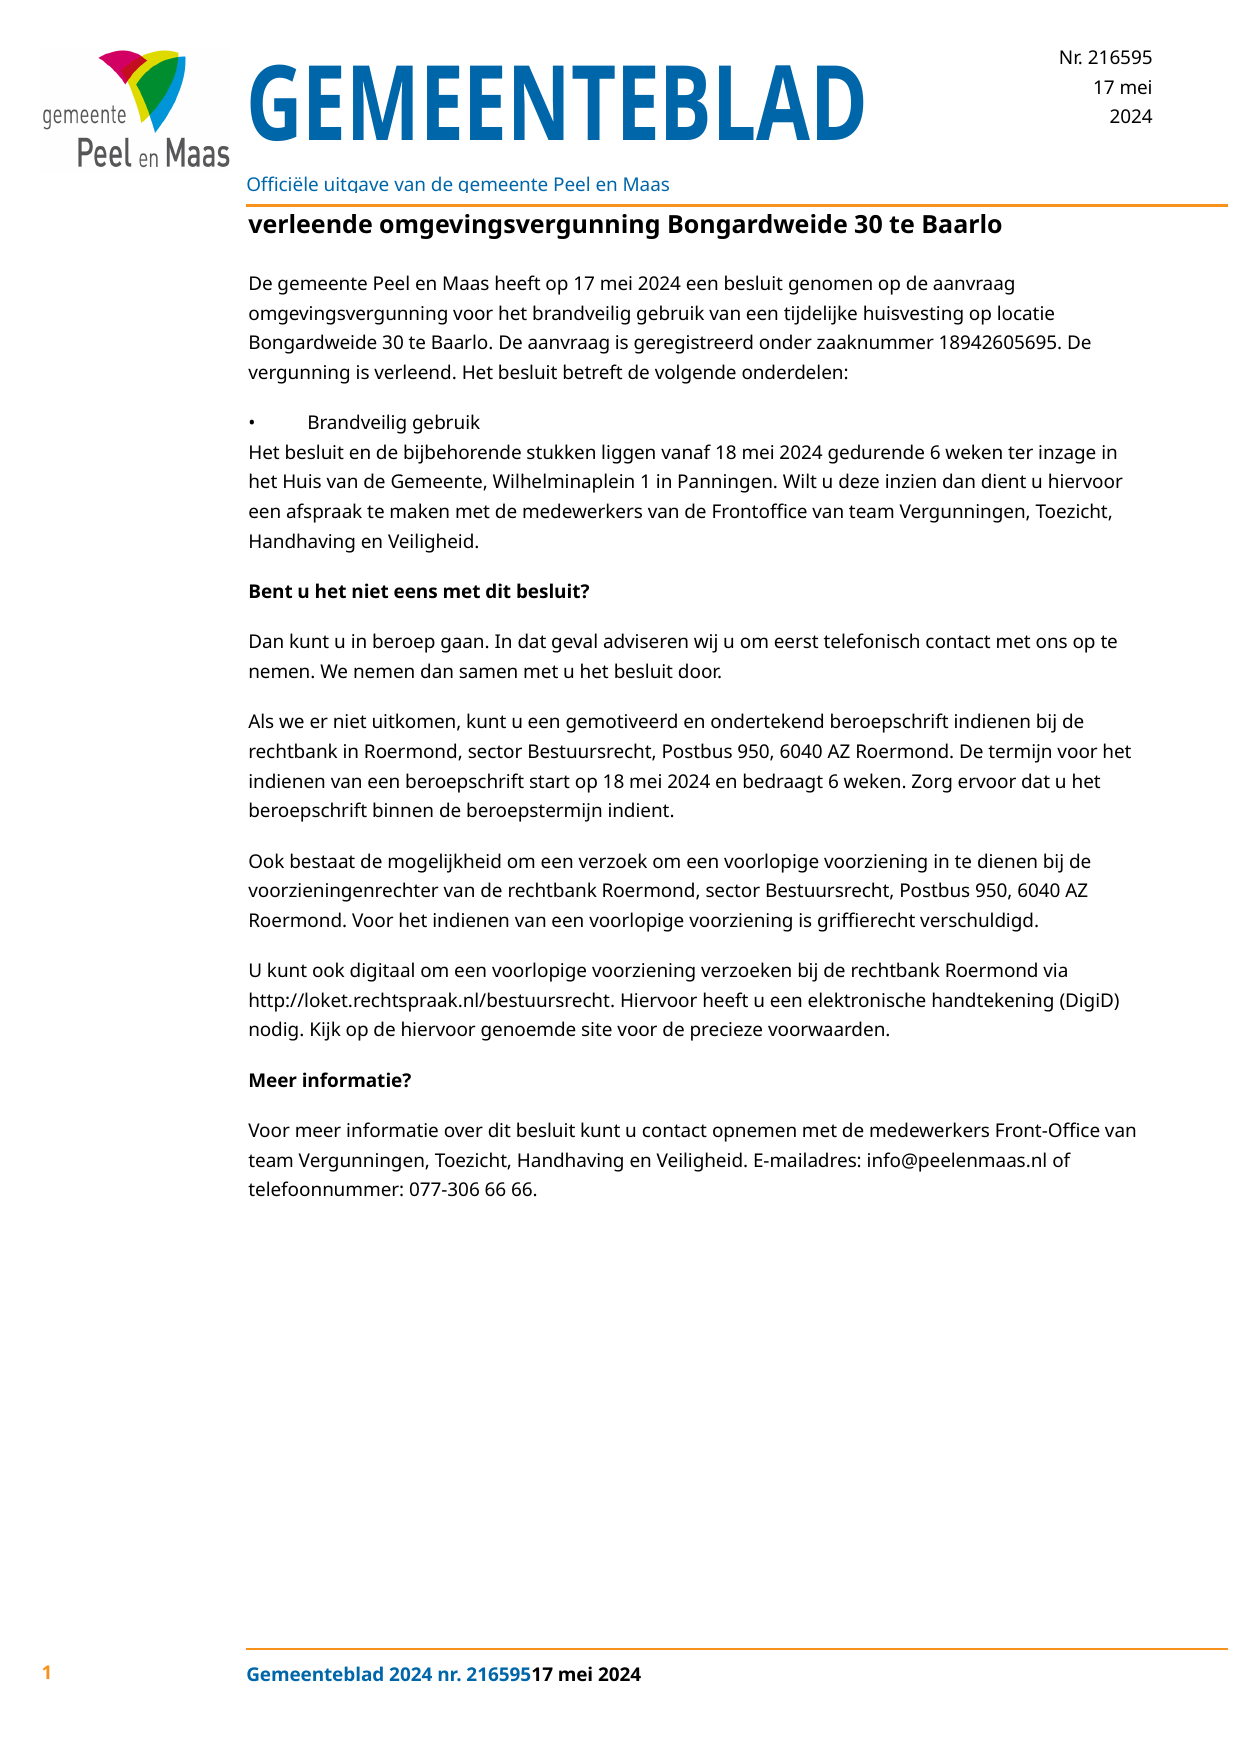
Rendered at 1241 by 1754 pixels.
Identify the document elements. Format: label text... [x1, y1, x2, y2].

list Brandveilig gebruik [248, 409, 1152, 435]
text Meer informatie? [248, 1067, 1152, 1093]
text Voor meer informatie over dit besluit kunt u contact opnemen met de medewerkers Front-Office van team Vergunningen, Toezicht, Handhaving en Veiligheid. E-mailadres: info@peelenmaas.nl of telefoonnummer: 077-306 66 66. [248, 1117, 1152, 1202]
text De gemeente Peel en Maas heeft op 17 mei 2024 een besluit genomen op de aanvraag omgevingsvergunning voor het brandveilig gebruik van een tijdelijke huisvesting op locatie Bongardweide 30 te Baarlo. De aanvraag is geregistreerd onder zaaknummer 18942605695. De vergunning is verleend. Het besluit betreft de volgende onderdelen: [248, 270, 1152, 385]
text verleende omgevingsvergunning Bongardweide 30 te Baarlo [248, 207, 1152, 241]
text Het besluit en de bijbehorende stukken liggen vanaf 18 mei 2024 gedurende 6 weken ter inzage in het Huis van de Gemeente, Wilhelminaplein 1 in Panningen. Wilt u deze inzien dan dient u hiervoor een afspraak te maken met de medewerkers van de Frontoffice van team Vergunningen, Toezicht, Handhaving en Veiligheid. [248, 439, 1152, 553]
text Ook bestaat de mogelijkheid om een verzoek om een voorlopige voorziening in te dienen bij de voorzieningenrechter van de rechtbank Roermond, sector Bestuursrecht, Postbus 950, 6040 AZ Roermond. Voor het indienen van een voorlopige voorziening is griffierecht verschuldigd. [248, 848, 1152, 933]
text Bent u het niet eens met dit besluit? [248, 578, 1152, 604]
text Als we er niet uitkomen, kunt u een gemotiveerd en ondertekend beroepschrift indienen bij de rechtbank in Roermond, sector Bestuursrecht, Postbus 950, 6040 AZ Roermond. De termijn voor het indienen van een beroepschrift start op 18 mei 2024 en bedraagt 6 weken. Zorg ervoor dat u het beroepschrift binnen de beroepstermijn indient. [248, 709, 1152, 823]
text U kunt ook digitaal om een voorlopige voorziening verzoeken bij de rechtbank Roermond via http://loket.rechtspraak.nl/bestuursrecht. Hiervoor heeft u een elektronische handtekening (DigiD) nodig. Kijk op de hiervoor genoemde site voor de precieze voorwaarden. [248, 957, 1152, 1042]
picture [41, 47, 231, 172]
text Dan kunt u in beroep gaan. In dat geval adviseren wij u om eerst telefonisch contact met ons op te nemen. We nemen dan samen met u het besluit door. [248, 629, 1152, 684]
